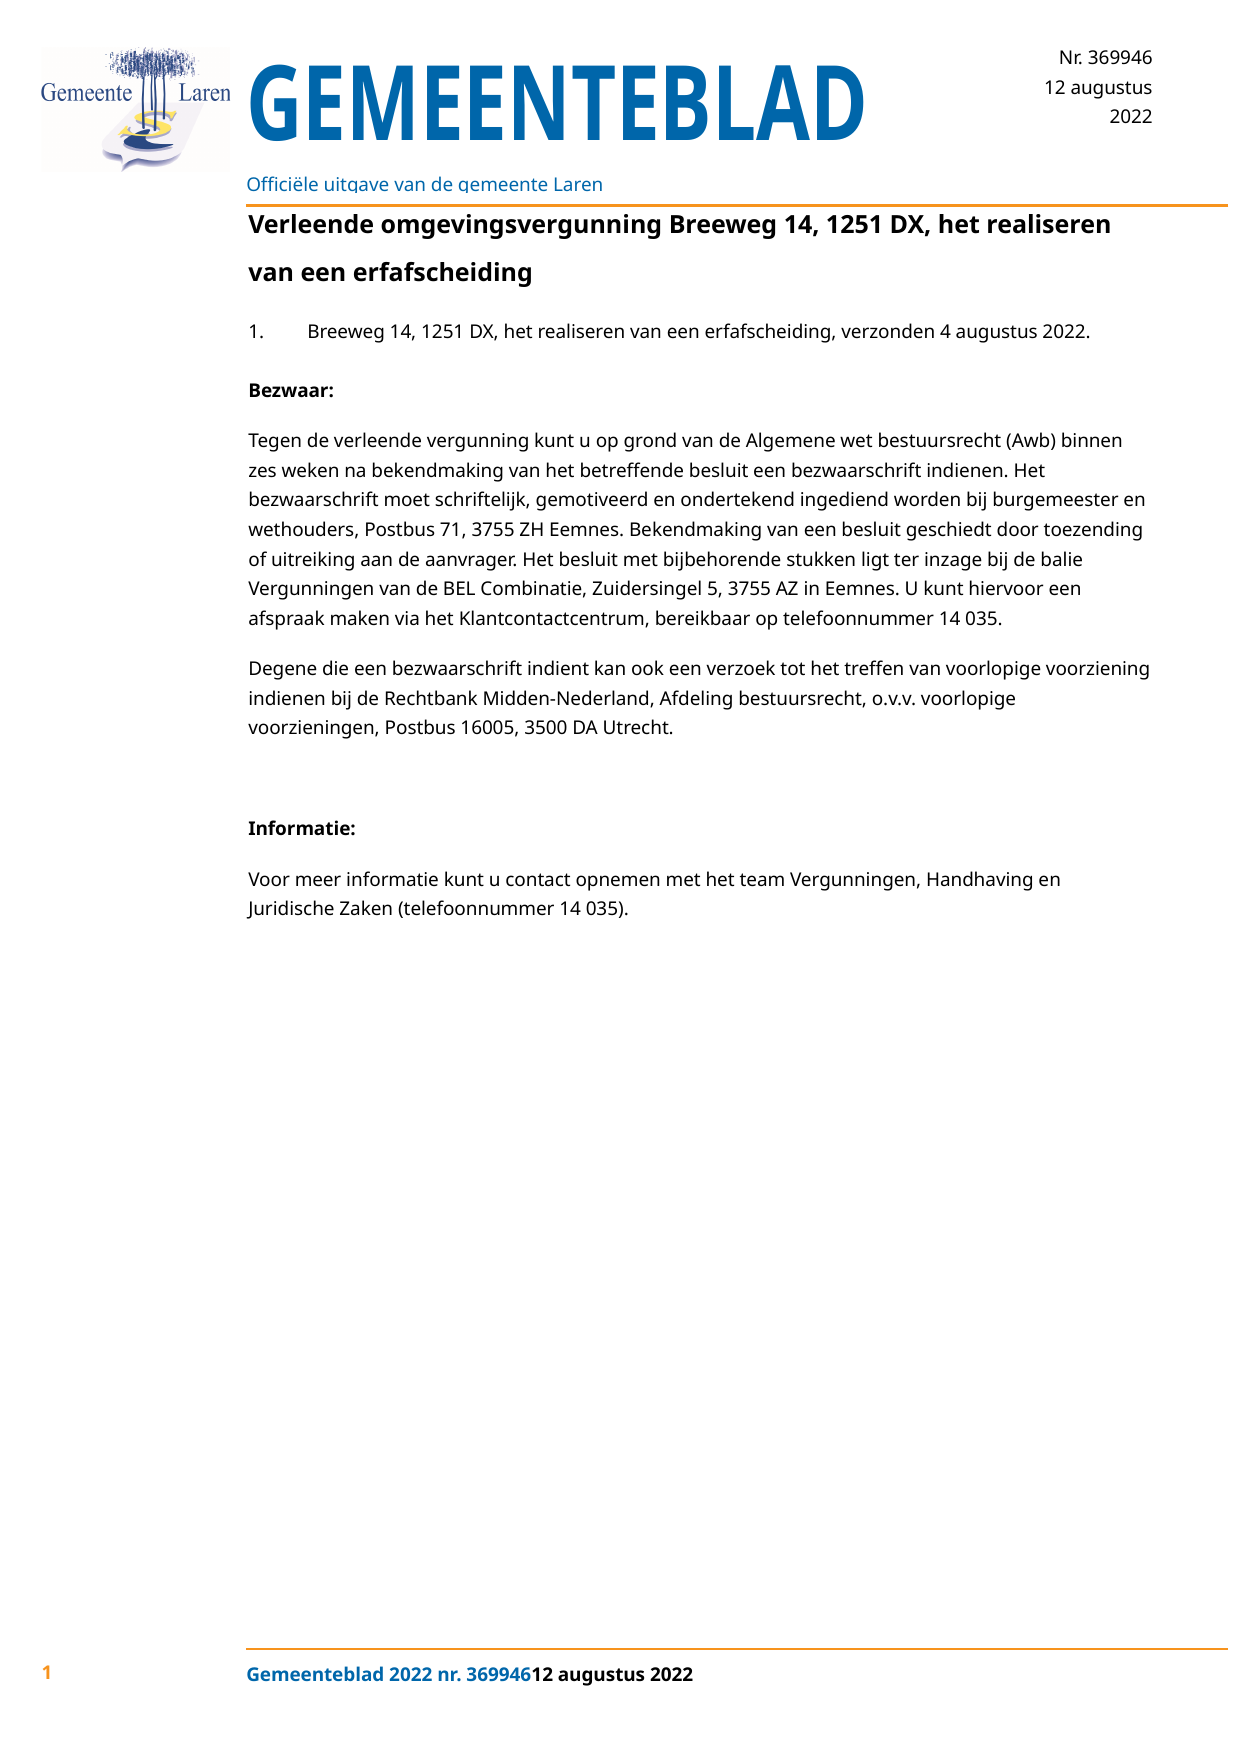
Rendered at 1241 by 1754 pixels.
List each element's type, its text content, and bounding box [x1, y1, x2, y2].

text Informatie: [248, 815, 1152, 841]
text Degene die een bezwaarschrift indient kan ook een verzoek tot het treffen van voorlopige voorziening indienen bij de Rechtbank Midden-Nederland, Afdeling bestuursrecht, o.v.v. voorlopige voorzieningen, Postbus 16005, 3500 DA Utrecht. [248, 655, 1152, 740]
text Verleende omgevingsvergunning Breeweg 14, 1251 DX, het realiseren van een erfafscheiding [248, 207, 1152, 288]
list Breeweg 14, 1251 DX, het realiseren van een erfafscheiding, verzonden 4 augustus 2022. [248, 318, 1152, 344]
text Voor meer informatie kunt u contact opnemen met het team Vergunningen, Handhaving en Juridische Zaken (telefoonnummer 14 035). [248, 866, 1152, 921]
text Bezwaar: [248, 377, 1152, 403]
text Tegen de verleende vergunning kunt u op grond van de Algemene wet bestuursrecht (Awb) binnen zes weken na bekendmaking van het betreffende besluit een bezwaarschrift indienen. Het bezwaarschrift moet schriftelijk, gemotiveerd en ondertekend ingediend worden bij burgemeester en wethouders, Postbus 71, 3755 ZH Eemnes. Bekendmaking van een besluit geschiedt door toezending of uitreiking aan de aanvrager. Het besluit met bijbehorende stukken ligt ter inzage bij de balie Vergunningen van de BEL Combinatie, Zuidersingel 5, 3755 AZ in Eemnes. U kunt hiervoor een afspraak maken via het Klantcontactcentrum, bereikbaar op telefoonnummer 14 035. [248, 427, 1152, 631]
picture [41, 47, 231, 172]
